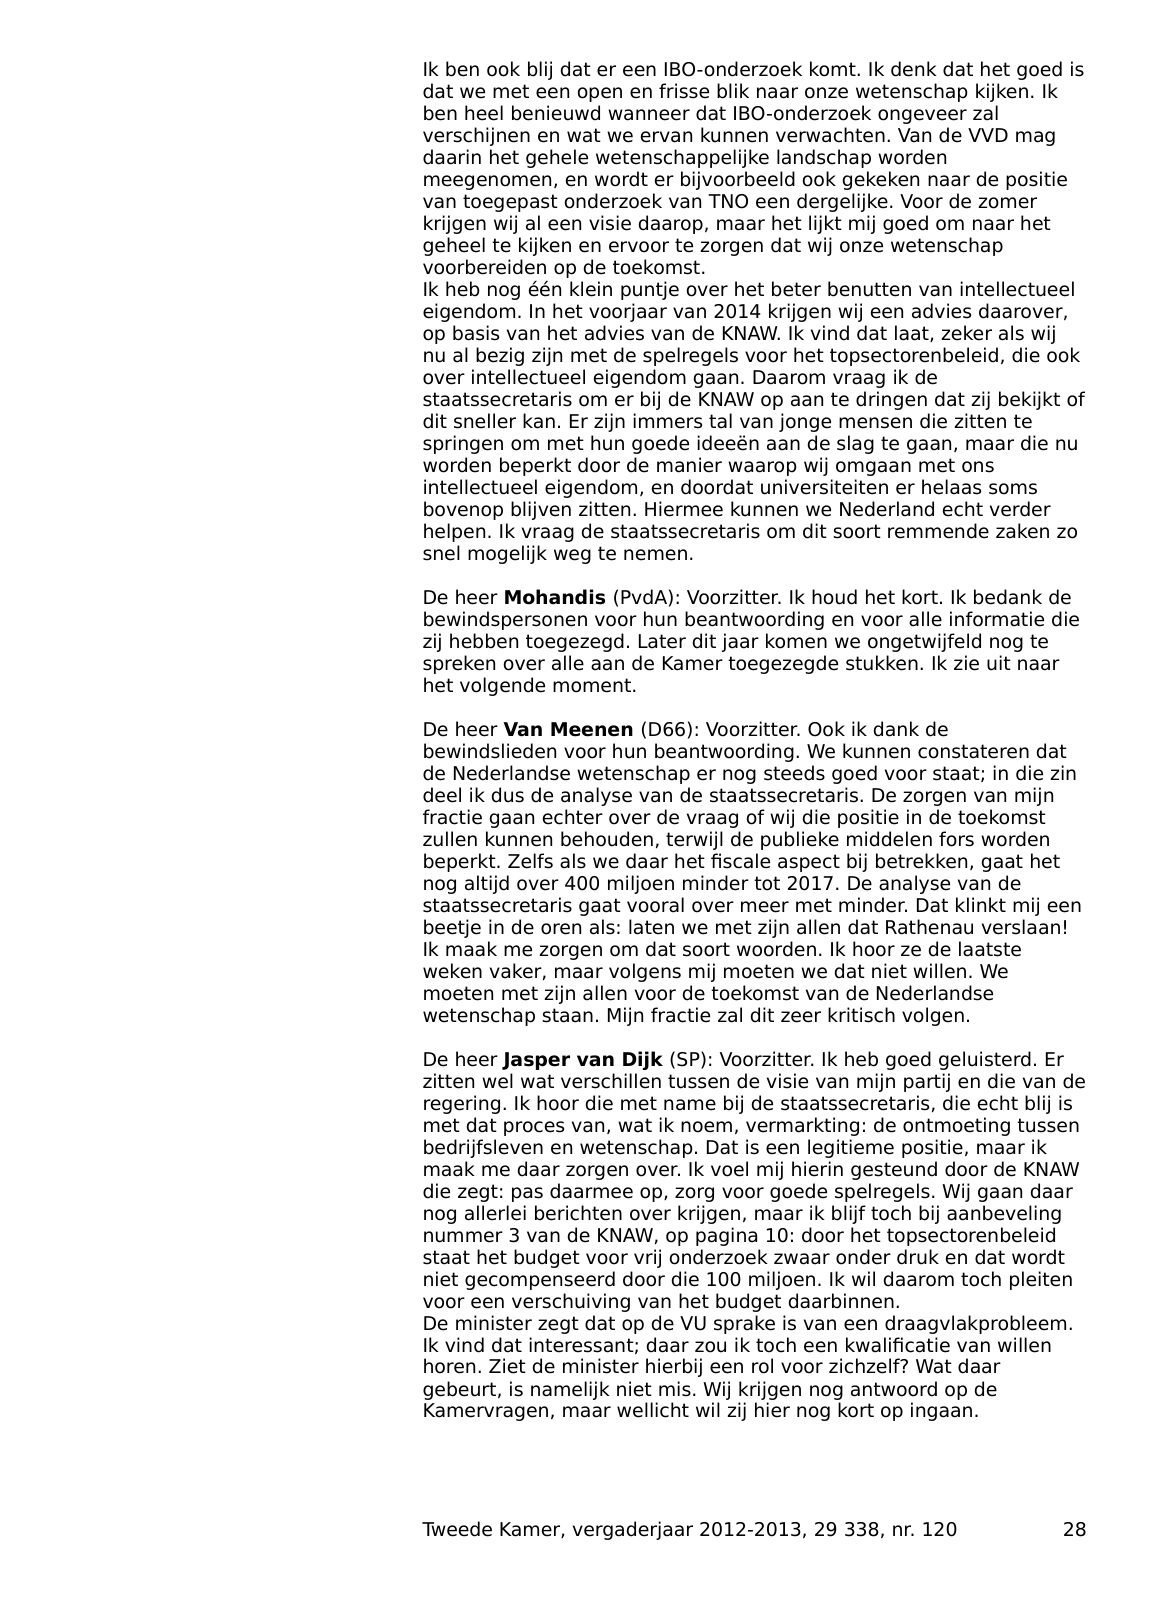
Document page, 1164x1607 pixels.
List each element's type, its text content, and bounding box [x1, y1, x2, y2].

text De minister zegt dat op de VU sprake is van een draagvlakprobleem. Ik vind dat interessant; daar zou ik toch een kwalificatie van willen horen. Ziet de minister hierbij een rol voor zichzelf? Wat daar gebeurt, is namelijk niet mis. Wij krijgen nog antwoord op de Kamervragen, maar wellicht wil zij hier nog kort op ingaan. [422, 1312, 1087, 1422]
text De heer Mohandis (PvdA): Voorzitter. Ik houd het kort. Ik bedank de bewindspersonen voor hun beantwoording en voor alle informatie die zij hebben toegezegd. Later dit jaar komen we ongetwijfeld nog te spreken over alle aan de Kamer toegezegde stukken. Ik zie uit naar het volgende moment. [422, 587, 1087, 697]
text Ik heb nog één klein puntje over het beter benutten van intellectueel eigendom. In het voorjaar van 2014 krijgen wij een advies daarover, op basis van het advies van de KNAW. Ik vind dat laat, zeker als wij nu al bezig zijn met de spelregels voor het topsectorenbeleid, die ook over intellectueel eigendom gaan. Daarom vraag ik de staatssecretaris om er bij de KNAW op aan te dringen dat zij bekijkt of dit sneller kan. Er zijn immers tal van jonge mensen die zitten te springen om met hun goede ideeën aan de slag te gaan, maar die nu worden beperkt door de manier waarop wij omgaan met ons intellectueel eigendom, en doordat universiteiten er helaas soms bovenop blijven zitten. Hiermee kunnen we Nederland echt verder helpen. Ik vraag de staatssecretaris om dit soort remmende zaken zo snel mogelijk weg te nemen. [422, 279, 1087, 564]
text De heer Van Meenen (D66): Voorzitter. Ook ik dank de bewindslieden voor hun beantwoording. We kunnen constateren dat de Nederlandse wetenschap er nog steeds goed voor staat; in die zin deel ik dus de analyse van de staatssecretaris. De zorgen van mijn fractie gaan echter over de vraag of wij die positie in de toekomst zullen kunnen behouden, terwijl de publieke middelen fors worden beperkt. Zelfs als we daar het fiscale aspect bij betrekken, gaat het nog altijd over 400 miljoen minder tot 2017. De analyse van de staatssecretaris gaat vooral over meer met minder. Dat klinkt mij een beetje in de oren als: laten we met zijn allen dat Rathenau verslaan! Ik maak me zorgen om dat soort woorden. Ik hoor ze de laatste weken vaker, maar volgens mij moeten we dat niet willen. We moeten met zijn allen voor de toekomst van de Nederlandse wetenschap staan. Mijn fractie zal dit zeer kritisch volgen. [422, 719, 1087, 1027]
text Ik ben ook blij dat er een IBO-onderzoek komt. Ik denk dat het goed is dat we met een open en frisse blik naar onze wetenschap kijken. Ik ben heel benieuwd wanneer dat IBO-onderzoek ongeveer zal verschijnen en wat we ervan kunnen verwachten. Van de VVD mag daarin het gehele wetenschappelijke landschap worden meegenomen, en wordt er bijvoorbeeld ook gekeken naar de positie van toegepast onderzoek van TNO een dergelijke. Voor de zomer krijgen wij al een visie daarop, maar het lijkt mij goed om naar het geheel te kijken en ervoor te zorgen dat wij onze wetenschap voorbereiden op de toekomst. [422, 59, 1087, 279]
text De heer Jasper van Dijk (SP): Voorzitter. Ik heb goed geluisterd. Er zitten wel wat verschillen tussen de visie van mijn partij en die van de regering. Ik hoor die met name bij de staatssecretaris, die echt blij is met dat proces van, wat ik noem, vermarkting: de ontmoeting tussen bedrijfsleven en wetenschap. Dat is een legitieme positie, maar ik maak me daar zorgen over. Ik voel mij hierin gesteund door de KNAW die zegt: pas daarmee op, zorg voor goede spelregels. Wij gaan daar nog allerlei berichten over krijgen, maar ik blijf toch bij aanbeveling nummer 3 van de KNAW, op pagina 10: door het topsectorenbeleid staat het budget voor vrij onderzoek zwaar onder druk en dat wordt niet gecompenseerd door die 100 miljoen. Ik wil daarom toch pleiten voor een verschuiving van het budget daarbinnen. [422, 1049, 1087, 1312]
